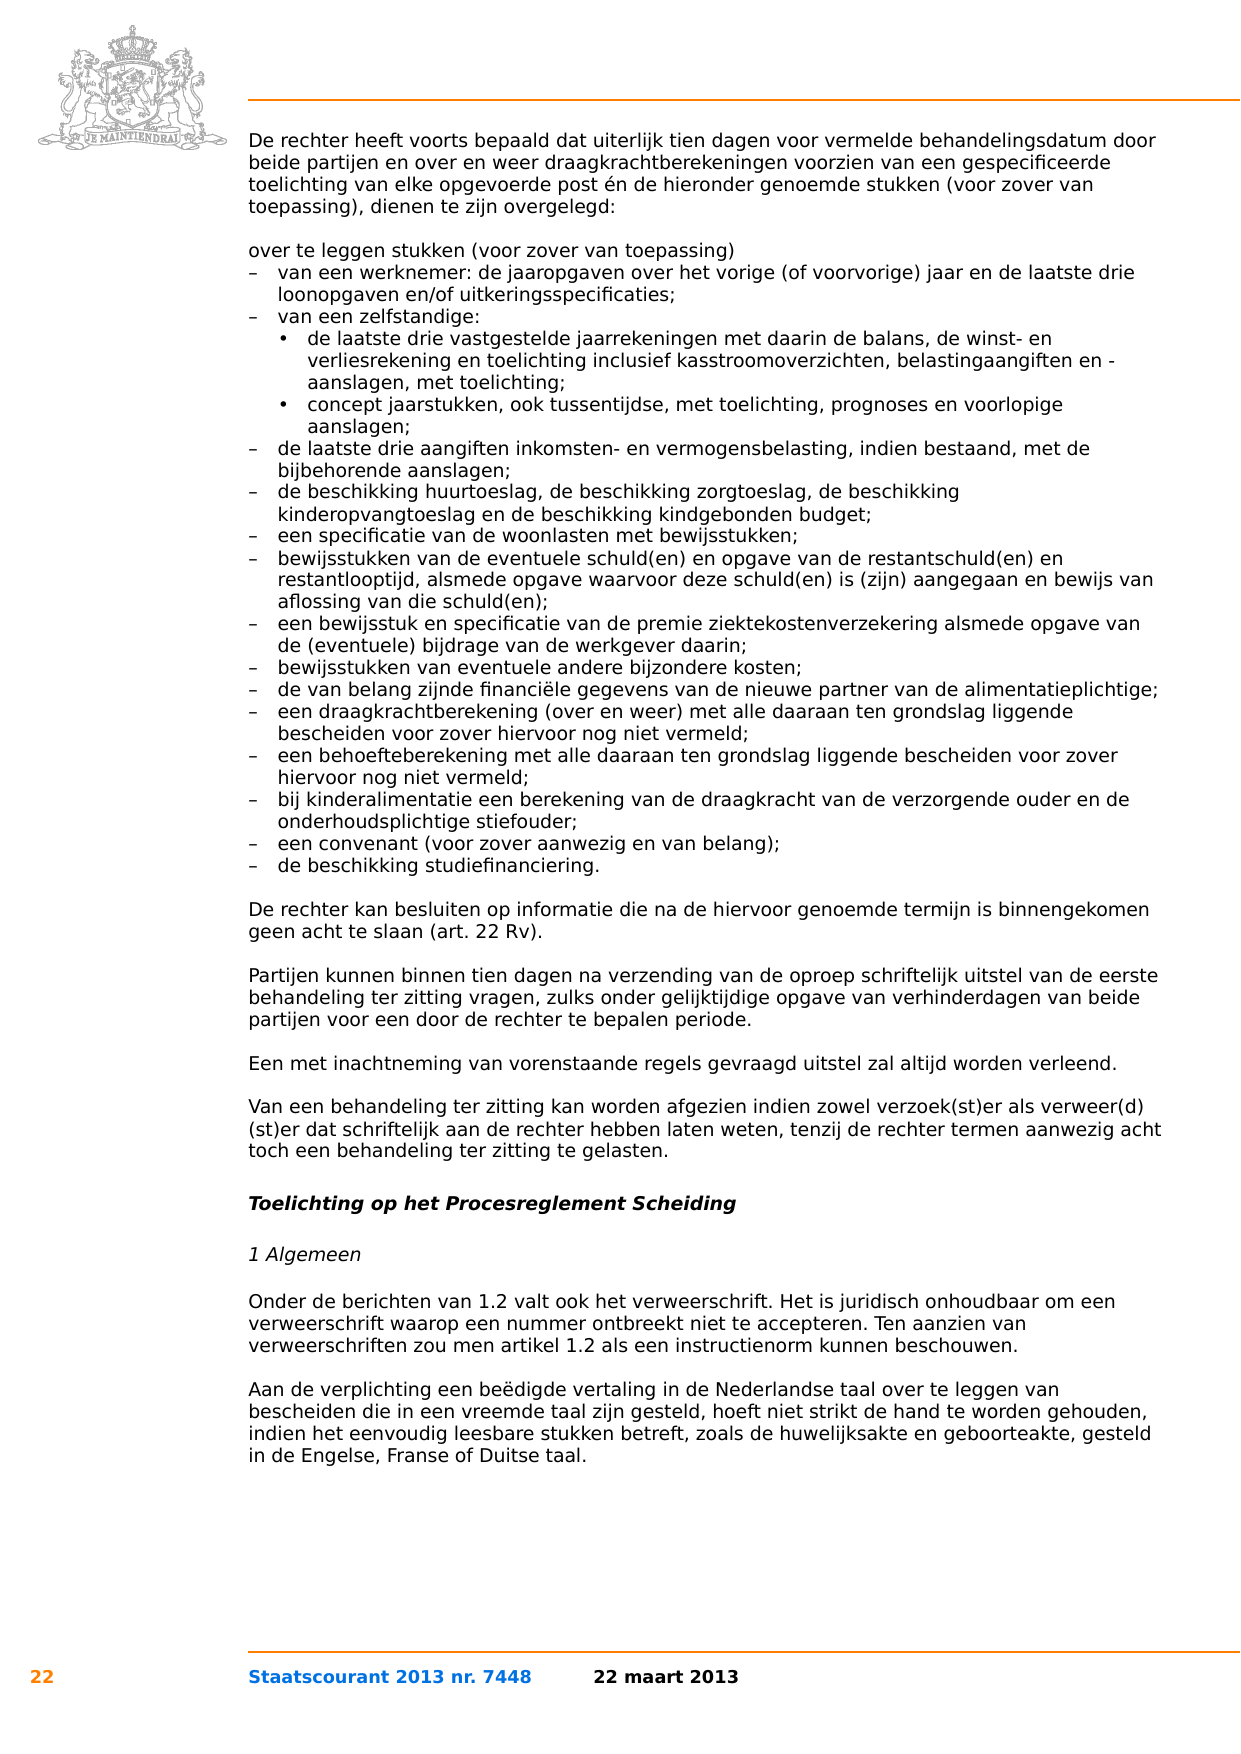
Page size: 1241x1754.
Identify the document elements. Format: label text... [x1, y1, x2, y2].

text – een draagkrachtberekening (over en weer) met alle daaraan ten grondslag liggende bescheiden voor zover hiervoor nog niet vermeld; [248, 701, 1163, 745]
text – bij kinderalimentatie een berekening van de draagkracht van de verzorgende ouder en de onderhoudsplichtige stiefouder; [248, 789, 1163, 833]
text – een specificatie van de woonlasten met bewijsstukken; [248, 525, 1163, 547]
text Onder de berichten van 1.2 valt ook het verweerschrift. Het is juridisch onhoudbaar om een verweerschrift waarop een nummer ontbreekt niet te accepteren. Ten aanzien van verweerschriften zou men artikel 1.2 als een instructienorm kunnen beschouwen. [248, 1291, 1163, 1357]
text – van een werknemer: de jaaropgaven over het vorige (of voorvorige) jaar en de laatste drie loonopgaven en/of uitkeringsspecificaties; [248, 262, 1163, 306]
text – de beschikking huurtoeslag, de beschikking zorgtoeslag, de beschikking kinderopvangtoeslag en de beschikking kindgebonden budget; [248, 481, 1163, 525]
text – bewijsstukken van de eventuele schuld(en) en opgave van de restantschuld(en) en restantlooptijd, alsmede opgave waarvoor deze schuld(en) is (zijn) aangegaan en bewijs van aflossing van die schuld(en); [248, 547, 1163, 613]
text – de beschikking studiefinanciering. [248, 855, 1163, 877]
text • de laatste drie vastgestelde jaarrekeningen met daarin de balans, de winst- en verliesrekening en toelichting inclusief kasstroomoverzichten, belastingaangiften en -aanslagen, met toelichting; [278, 328, 1163, 393]
text – een behoefteberekening met alle daaraan ten grondslag liggende bescheiden voor zover hiervoor nog niet vermeld; [248, 745, 1163, 789]
text – de laatste drie aangiften inkomsten- en vermogensbelasting, indien bestaand, met de bijbehorende aanslagen; [248, 437, 1163, 481]
text – de van belang zijnde financiële gegevens van de nieuwe partner van de alimentatieplichtige; [248, 679, 1163, 701]
text – bewijsstukken van eventuele andere bijzondere kosten; [248, 657, 1163, 679]
text Van een behandeling ter zitting kan worden afgezien indien zowel verzoek(st)er als verweer(d)(st)er dat schriftelijk aan de rechter hebben laten weten, tenzij de rechter termen aanwezig acht toch een behandeling ter zitting te gelasten. [248, 1096, 1163, 1162]
text – van een zelfstandige: [248, 306, 1163, 328]
subtitle 1 Algemeen [248, 1244, 1163, 1266]
text De rechter heeft voorts bepaald dat uiterlijk tien dagen voor vermelde behandelingsdatum door beide partijen en over en weer draagkrachtberekeningen voorzien van een gespecificeerde toelichting van elke opgevoerde post én de hieronder genoemde stukken (voor zover van toepassing), dienen te zijn overgelegd: [248, 130, 1163, 218]
subtitle Toelichting op het Procesreglement Scheiding [248, 1192, 1163, 1214]
text Aan de verplichting een beëdigde vertaling in de Nederlandse taal over te leggen van bescheiden die in een vreemde taal zijn gesteld, hoeft niet strikt de hand te worden gehouden, indien het eenvoudig leesbare stukken betreft, zoals de huwelijksakte en geboorteakte, gesteld in de Engelse, Franse of Duitse taal. [248, 1379, 1163, 1467]
picture [38, 25, 227, 150]
text Partijen kunnen binnen tien dagen na verzending van de oproep schriftelijk uitstel van de eerste behandeling ter zitting vragen, zulks onder gelijktijdige opgave van verhinderdagen van beide partijen voor een door de rechter te bepalen periode. [248, 965, 1163, 1031]
text – een bewijsstuk en specificatie van de premie ziektekostenverzekering alsmede opgave van de (eventuele) bijdrage van de werkgever daarin; [248, 613, 1163, 657]
text over te leggen stukken (voor zover van toepassing) [248, 240, 1163, 262]
text Een met inachtneming van vorenstaande regels gevraagd uitstel zal altijd worden verleend. [248, 1053, 1163, 1074]
text – een convenant (voor zover aanwezig en van belang); [248, 833, 1163, 855]
text De rechter kan besluiten op informatie die na de hiervoor genoemde termijn is binnengekomen geen acht te slaan (art. 22 Rv). [248, 899, 1163, 943]
text • concept jaarstukken, ook tussentijdse, met toelichting, prognoses en voorlopige aanslagen; [278, 393, 1163, 437]
